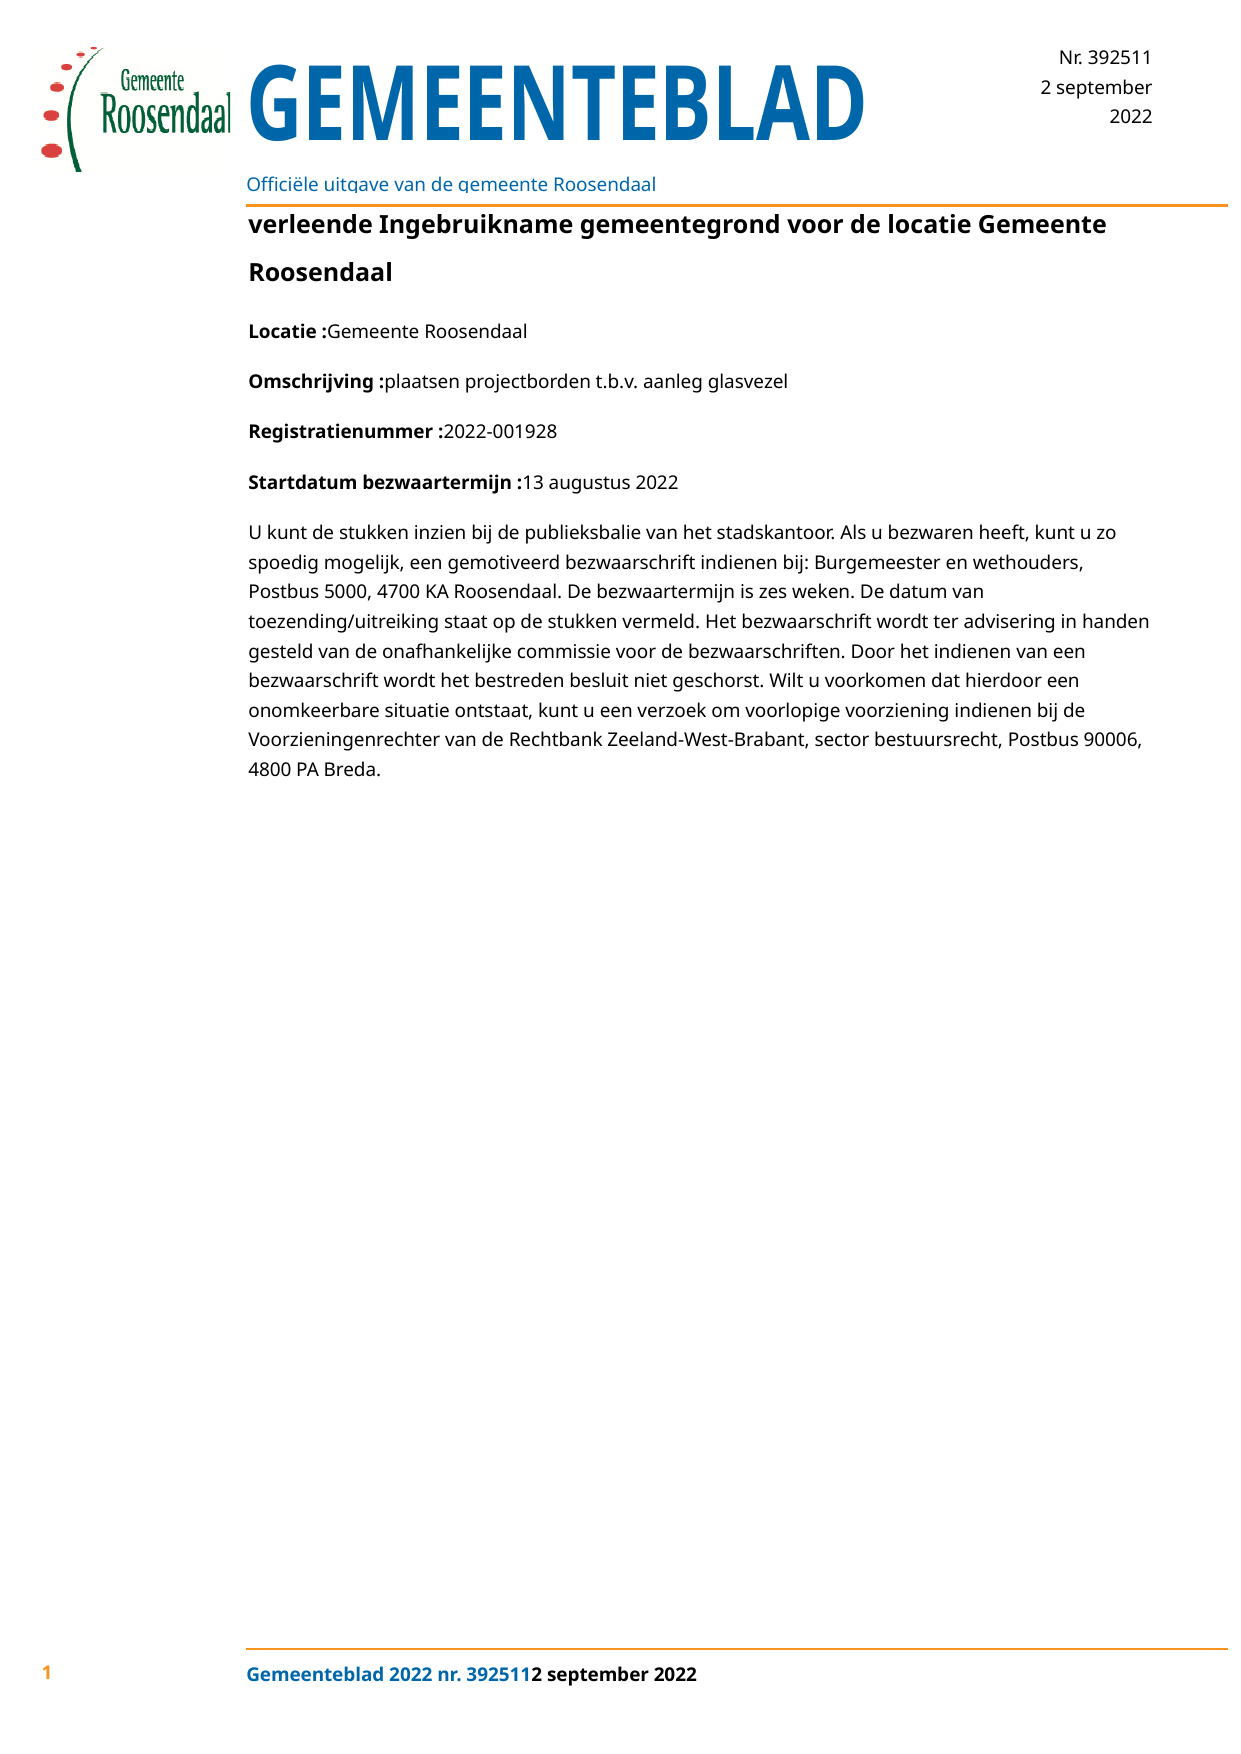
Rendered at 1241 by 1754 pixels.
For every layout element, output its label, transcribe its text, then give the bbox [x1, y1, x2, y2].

text Registratienummer :2022-001928 [248, 419, 1152, 444]
text Locatie :Gemeente Roosendaal [248, 318, 1152, 344]
text verleende Ingebruikname gemeentegrond voor de locatie Gemeente Roosendaal [248, 207, 1152, 288]
text Startdatum bezwaartermijn :13 augustus 2022 [248, 469, 1152, 495]
text U kunt de stukken inzien bij de publieksbalie van het stadskantoor. Als u bezwaren heeft, kunt u zo spoedig mogelijk, een gemotiveerd bezwaarschrift indienen bij: Burgemeester en wethouders, Postbus 5000, 4700 KA Roosendaal. De bezwaartermijn is zes weken. De datum van toezending/uitreiking staat op de stukken vermeld. Het bezwaarschrift wordt ter advisering in handen gesteld van de onafhankelijke commissie voor de bezwaarschriften. Door het indienen van een bezwaarschrift wordt het bestreden besluit niet geschorst. Wilt u voorkomen dat hierdoor een onomkeerbare situatie ontstaat, kunt u een verzoek om voorlopige voorziening indienen bij de Voorzieningenrechter van de Rechtbank Zeeland-West-Brabant, sector bestuursrecht, Postbus 90006, 4800 PA Breda. [248, 519, 1152, 782]
picture [41, 47, 231, 172]
text Omschrijving :plaatsen projectborden t.b.v. aanleg glasvezel [248, 368, 1152, 394]
